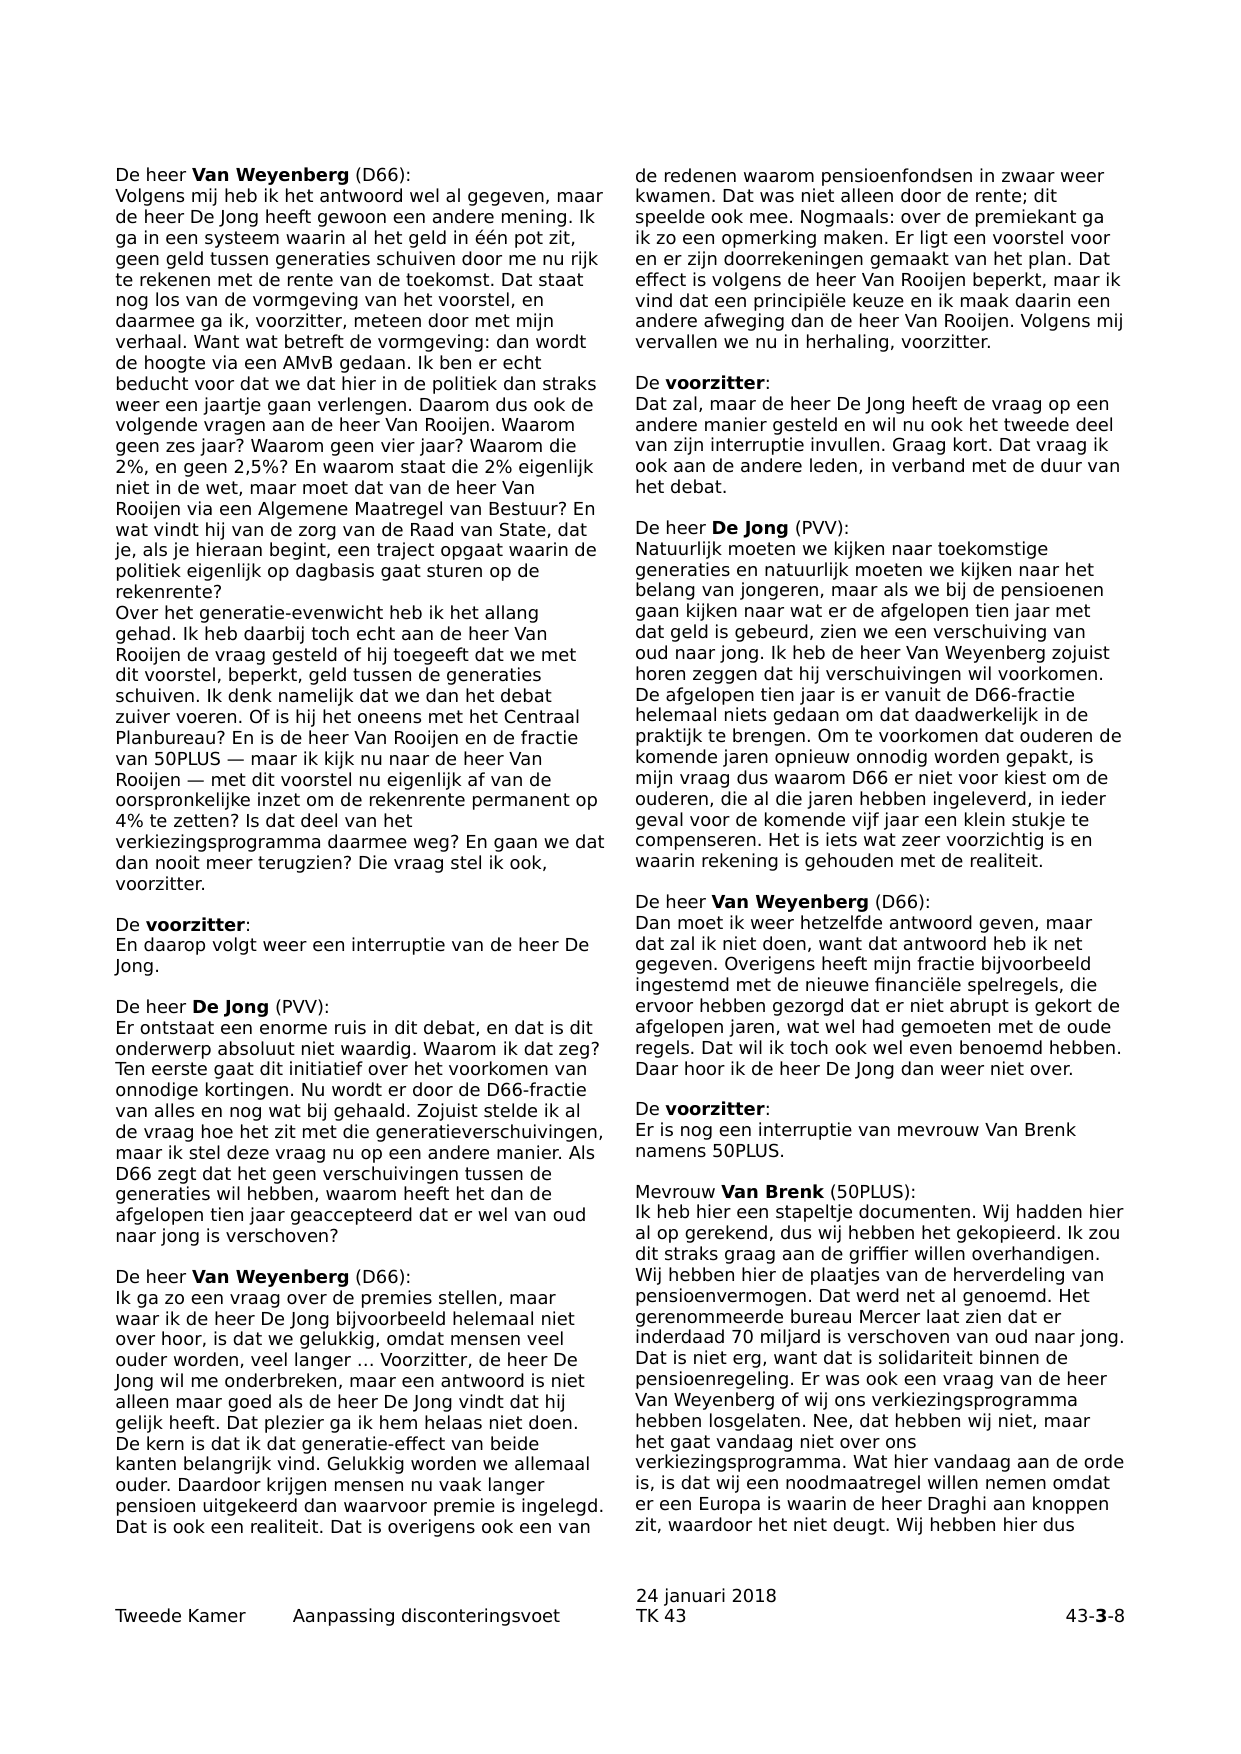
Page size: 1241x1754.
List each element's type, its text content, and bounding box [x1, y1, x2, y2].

text Dan moet ik weer hetzelfde antwoord geven, maar dat zal ik niet doen, want dat antwoord heb ik net gegeven. Overigens heeft mijn fractie bijvoorbeeld ingestemd met de nieuwe financiële spelregels, die ervoor hebben gezorgd dat er niet abrupt is gekort de afgelopen jaren, wat wel had gemoeten met de oude regels. Dat wil ik toch ook wel even benoemd hebben. Daar hoor ik de heer De Jong dan weer niet over. [635, 912, 1125, 1079]
text De voorzitter: [635, 1099, 1125, 1120]
text Ik ga zo een vraag over de premies stellen, maar waar ik de heer De Jong bijvoorbeeld helemaal niet over hoor, is dat we gelukkig, omdat mensen veel ouder worden, veel langer … Voorzitter, de heer De Jong wil me onderbreken, maar een antwoord is niet alleen maar goed als de heer De Jong vindt dat hij gelijk heeft. Dat plezier ga ik hem helaas niet doen. De kern is dat ik dat generatie-effect van beide kanten belangrijk vind. Gelukkig worden we allemaal ouder. Daardoor krijgen mensen nu vaak langer pensioen uitgekeerd dan waarvoor premie is ingelegd. Dat is ook een realiteit. Dat is overigens ook een van [115, 1287, 605, 1537]
text De heer Van Weyenberg (D66): [635, 892, 1125, 912]
text Volgens mij heb ik het antwoord wel al gegeven, maar de heer De Jong heeft gewoon een andere mening. Ik ga in een systeem waarin al het geld in één pot zit, geen geld tussen generaties schuiven door me nu rijk te rekenen met de rente van de toekomst. Dat staat nog los van de vormgeving van het voorstel, en daarmee ga ik, voorzitter, meteen door met mijn verhaal. Want wat betreft de vormgeving: dan wordt de hoogte via een AMvB gedaan. Ik ben er echt beducht voor dat we dat hier in de politiek dan straks weer een jaartje gaan verlengen. Daarom dus ook de volgende vragen aan de heer Van Rooijen. Waarom geen zes jaar? Waarom geen vier jaar? Waarom die 2%, en geen 2,5%? En waarom staat die 2% eigenlijk niet in de wet, maar moet dat van de heer Van Rooijen via een Algemene Maatregel van Bestuur? En wat vindt hij van de zorg van de Raad van State, dat je, als je hieraan begint, een traject opgaat waarin de politiek eigenlijk op dagbasis gaat sturen op de rekenrente? [115, 186, 605, 603]
text Er is nog een interruptie van mevrouw Van Brenk namens 50PLUS. [635, 1120, 1125, 1162]
text De voorzitter: [635, 373, 1125, 393]
text Mevrouw Van Brenk (50PLUS): [635, 1182, 1125, 1202]
text En daarop volgt weer een interruptie van de heer De Jong. [115, 935, 605, 977]
text De heer De Jong (PVV): [115, 997, 605, 1017]
text Er ontstaat een enorme ruis in dit debat, en dat is dit onderwerp absoluut niet waardig. Waarom ik dat zeg? Ten eerste gaat dit initiatief over het voorkomen van onnodige kortingen. Nu wordt er door de D66-fractie van alles en nog wat bij gehaald. Zojuist stelde ik al de vraag hoe het zit met die generatieverschuivingen, maar ik stel deze vraag nu op een andere manier. Als D66 zegt dat het geen verschuivingen tussen de generaties wil hebben, waarom heeft het dan de afgelopen tien jaar geaccepteerd dat er wel van oud naar jong is verschoven? [115, 1017, 605, 1247]
text De voorzitter: [115, 914, 605, 935]
text de redenen waarom pensioenfondsen in zwaar weer kwamen. Dat was niet alleen door de rente; dit speelde ook mee. Nogmaals: over de premiekant ga ik zo een opmerking maken. Er ligt een voorstel voor en er zijn doorrekeningen gemaakt van het plan. Dat effect is volgens de heer Van Rooijen beperkt, maar ik vind dat een principiële keuze en ik maak daarin een andere afweging dan de heer Van Rooijen. Volgens mij vervallen we nu in herhaling, voorzitter. [635, 165, 1125, 353]
text De heer De Jong (PVV): [635, 518, 1125, 538]
text Natuurlijk moeten we kijken naar toekomstige generaties en natuurlijk moeten we kijken naar het belang van jongeren, maar als we bij de pensioenen gaan kijken naar wat er de afgelopen tien jaar met dat geld is gebeurd, zien we een verschuiving van oud naar jong. Ik heb de heer Van Weyenberg zojuist horen zeggen dat hij verschuivingen wil voorkomen. De afgelopen tien jaar is er vanuit de D66-fractie helemaal niets gedaan om dat daadwerkelijk in de praktijk te brengen. Om te voorkomen dat ouderen de komende jaren opnieuw onnodig worden gepakt, is mijn vraag dus waarom D66 er niet voor kiest om de ouderen, die al die jaren hebben ingeleverd, in ieder geval voor de komende vijf jaar een klein stukje te compenseren. Het is iets wat zeer voorzichtig is en waarin rekening is gehouden met de realiteit. [635, 538, 1125, 872]
text Dat zal, maar de heer De Jong heeft de vraag op een andere manier gesteld en wil nu ook het tweede deel van zijn interruptie invullen. Graag kort. Dat vraag ik ook aan de andere leden, in verband met de duur van het debat. [635, 393, 1125, 498]
text De heer Van Weyenberg (D66): [115, 165, 605, 186]
text Ik heb hier een stapeltje documenten. Wij hadden hier al op gerekend, dus wij hebben het gekopieerd. Ik zou dit straks graag aan de griffier willen overhandigen. Wij hebben hier de plaatjes van de herverdeling van pensioenvermogen. Dat werd net al genoemd. Het gerenommeerde bureau Mercer laat zien dat er inderdaad 70 miljard is verschoven van oud naar jong. Dat is niet erg, want dat is solidariteit binnen de pensioenregeling. Er was ook een vraag van de heer Van Weyenberg of wij ons verkiezingsprogramma hebben losgelaten. Nee, dat hebben wij niet, maar het gaat vandaag niet over ons verkiezingsprogramma. Wat hier vandaag aan de orde is, is dat wij een noodmaatregel willen nemen omdat er een Europa is waarin de heer Draghi aan knoppen zit, waardoor het niet deugt. Wij hebben hier dus [635, 1202, 1125, 1536]
text Over het generatie-evenwicht heb ik het allang gehad. Ik heb daarbij toch echt aan de heer Van Rooijen de vraag gesteld of hij toegeeft dat we met dit voorstel, beperkt, geld tussen de generaties schuiven. Ik denk namelijk dat we dan het debat zuiver voeren. Of is hij het oneens met het Centraal Planbureau? En is de heer Van Rooijen en de fractie van 50PLUS — maar ik kijk nu naar de heer Van Rooijen — met dit voorstel nu eigenlijk af van de oorspronkelijke inzet om de rekenrente permanent op 4% te zetten? Is dat deel van het verkiezingsprogramma daarmee weg? En gaan we dat dan nooit meer terugzien? Die vraag stel ik ook, voorzitter. [115, 603, 605, 894]
text De heer Van Weyenberg (D66): [115, 1267, 605, 1287]
